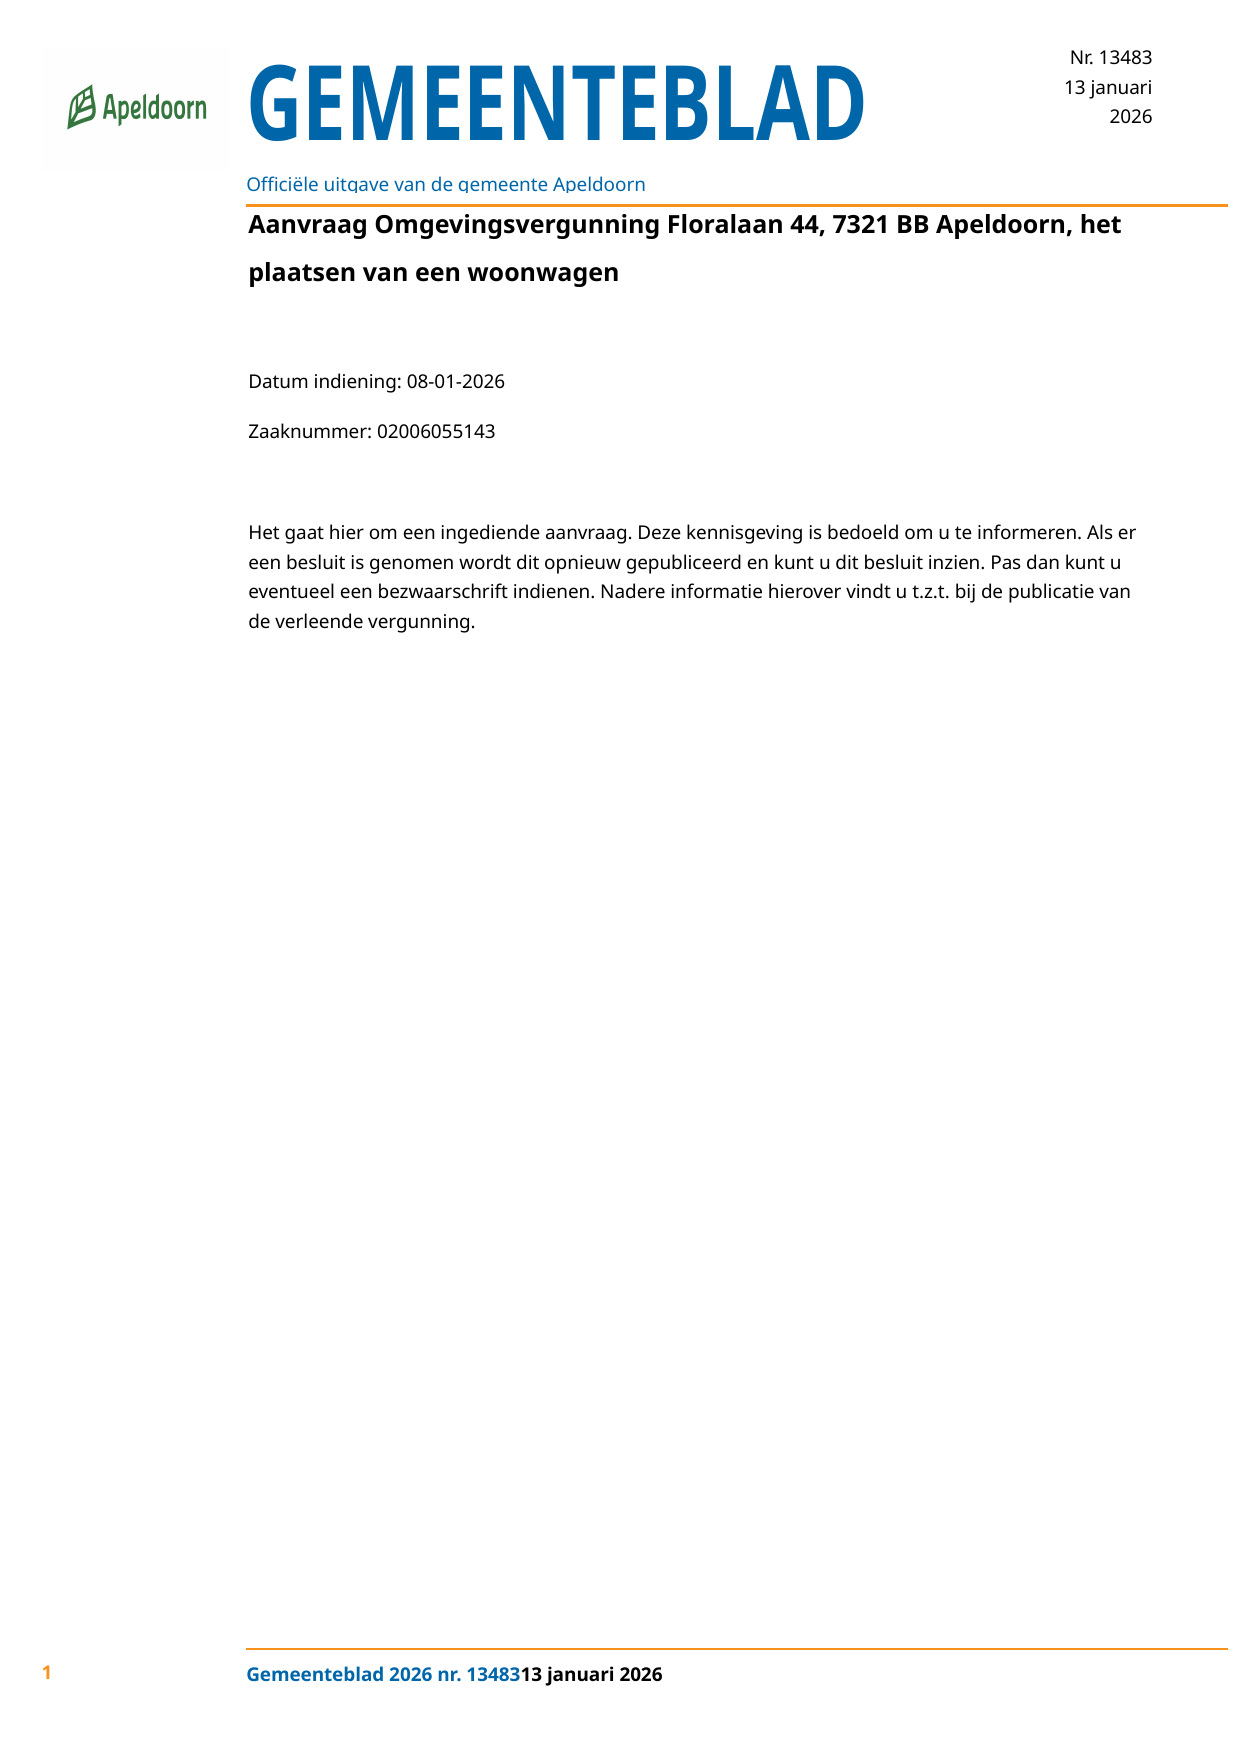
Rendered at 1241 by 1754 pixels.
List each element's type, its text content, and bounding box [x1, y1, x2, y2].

picture [41, 47, 231, 172]
text Aanvraag Omgevingsvergunning Floralaan 44, 7321 BB Apeldoorn, het plaatsen van een woonwagen [248, 207, 1152, 288]
text Zaaknummer: 02006055143 [248, 419, 1152, 444]
text Datum indiening: 08-01-2026 [248, 368, 1152, 394]
text Het gaat hier om een ingediende aanvraag. Deze kennisgeving is bedoeld om u te informeren. Als er een besluit is genomen wordt dit opnieuw gepubliceerd en kunt u dit besluit inzien. Pas dan kunt u eventueel een bezwaarschrift indienen. Nadere informatie hierover vindt u t.z.t. bij de publicatie van de verleende vergunning. [248, 519, 1152, 634]
